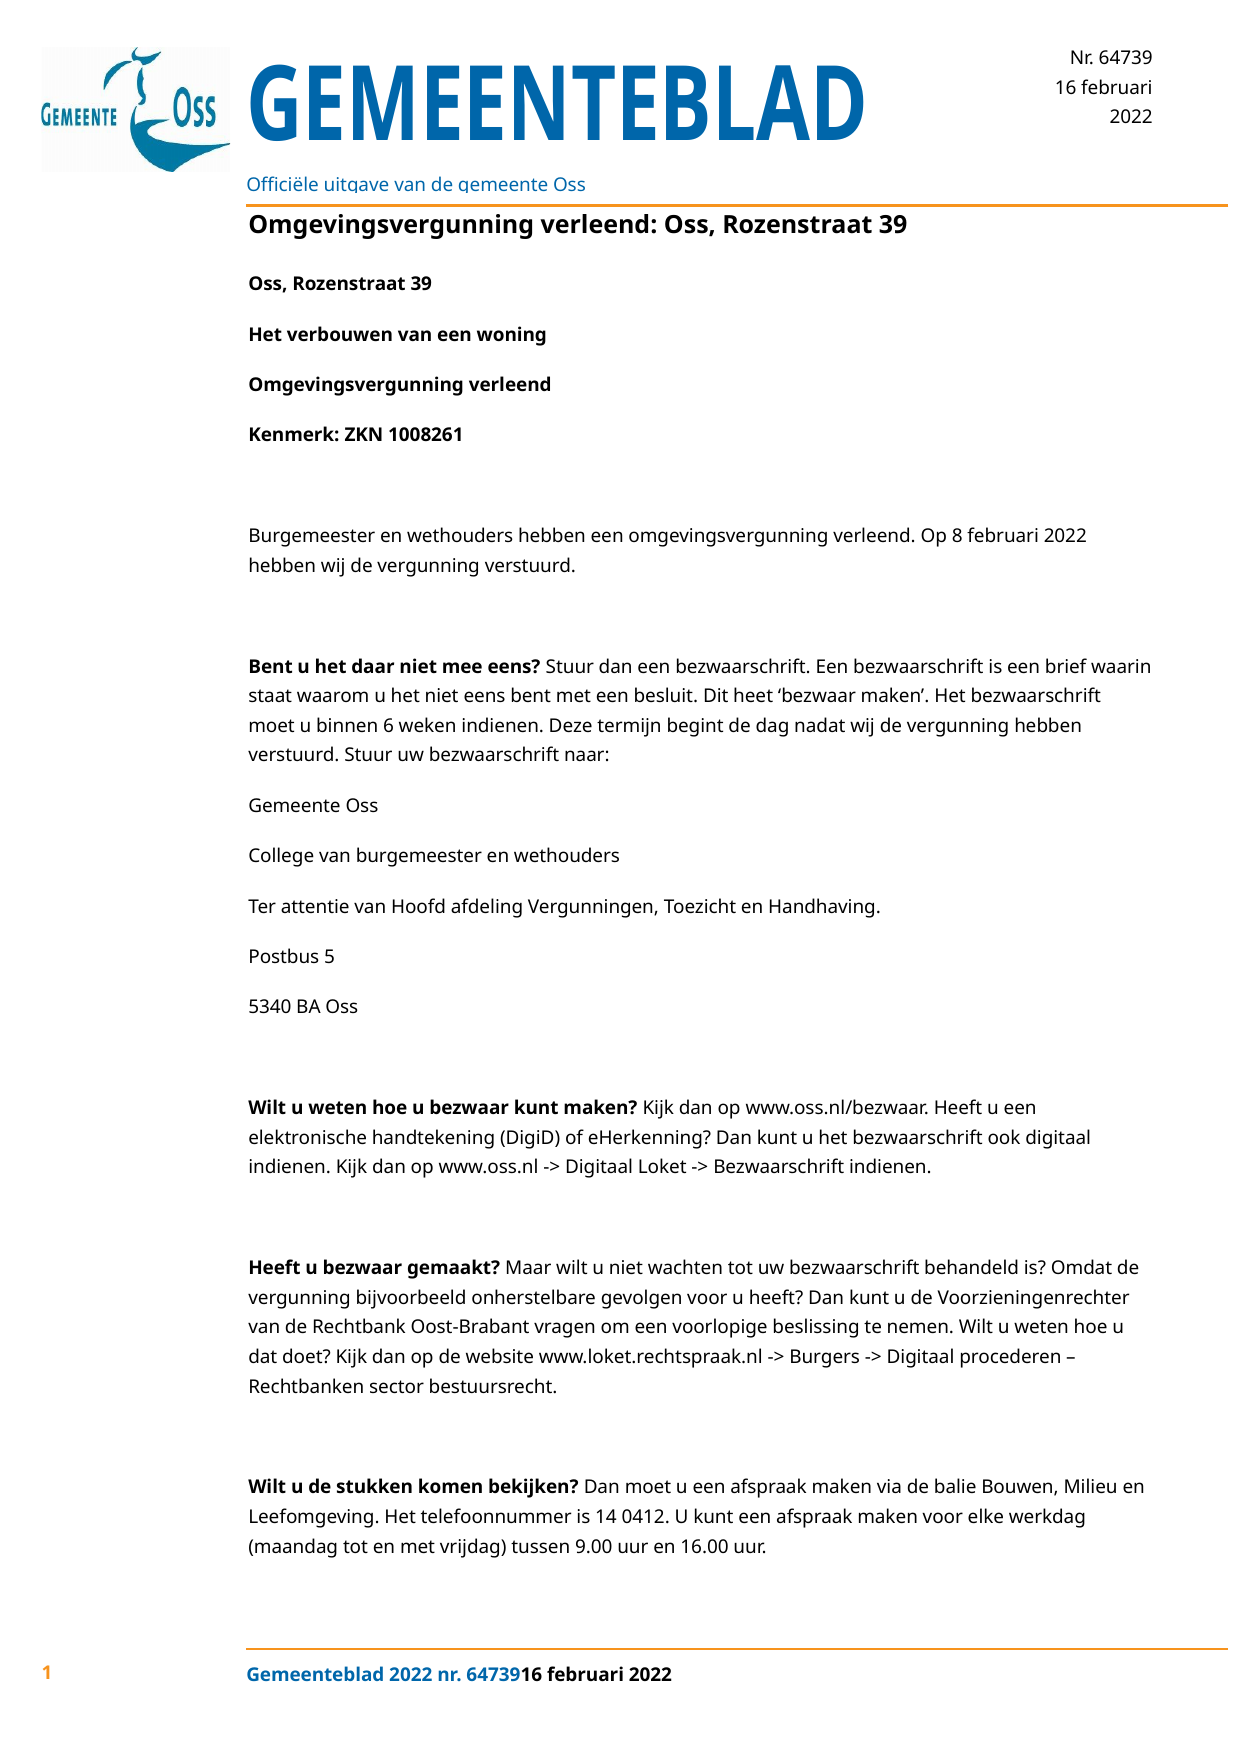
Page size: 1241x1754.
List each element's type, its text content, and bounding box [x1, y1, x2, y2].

text Het verbouwen van een woning [248, 321, 1152, 346]
text College van burgemeester en wethouders [248, 842, 1152, 868]
text Heeft u bezwaar gemaakt? Maar wilt u niet wachten tot uw bezwaarschrift behandeld is? Omdat de vergunning bijvoorbeeld onherstelbare gevolgen voor u heeft? Dan kunt u de Voorzieningenrechter van de Rechtbank Oost-Brabant vragen om een voorlopige beslissing te nemen. Wilt u weten hoe u dat doet? Kijk dan op de website www.loket.rechtspraak.nl -> Burgers -> Digitaal procederen – Rechtbanken sector bestuursrecht. [248, 1254, 1152, 1398]
text Oss, Rozenstraat 39 [248, 270, 1152, 296]
text 5340 BA Oss [248, 994, 1152, 1019]
text Omgevingsvergunning verleend [248, 371, 1152, 397]
text Gemeente Oss [248, 792, 1152, 818]
text Burgemeester en wethouders hebben een omgevingsvergunning verleend. Op 8 februari 2022 hebben wij de vergunning verstuurd. [248, 522, 1152, 578]
text Bent u het daar niet mee eens? Stuur dan een bezwaarschrift. Een bezwaarschrift is een brief waarin staat waarom u het niet eens bent met een besluit. Dit heet ‘bezwaar maken’. Het bezwaarschrift moet u binnen 6 weken indienen. Deze termijn begint de dag nadat wij de vergunning hebben verstuurd. Stuur uw bezwaarschrift naar: [248, 653, 1152, 767]
text Postbus 5 [248, 943, 1152, 969]
text Omgevingsvergunning verleend: Oss, Rozenstraat 39 [248, 207, 1152, 241]
text Wilt u de stukken komen bekijken? Dan moet u een afspraak maken via de balie Bouwen, Milieu en Leefomgeving. Het telefoonnummer is 14 0412. U kunt een afspraak maken voor elke werkdag (maandag tot en met vrijdag) tussen 9.00 uur en 16.00 uur. [248, 1474, 1152, 1558]
text Kenmerk: ZKN 1008261 [248, 422, 1152, 447]
text Wilt u weten hoe u bezwaar kunt maken? Kijk dan op www.oss.nl/bezwaar. Heeft u een elektronische handtekening (DigiD) of eHerkenning? Dan kunt u het bezwaarschrift ook digitaal indienen. Kijk dan op www.oss.nl -> Digitaal Loket -> Bezwaarschrift indienen. [248, 1094, 1152, 1179]
picture [41, 47, 231, 172]
text Ter attentie van Hoofd afdeling Vergunningen, Toezicht en Handhaving. [248, 893, 1152, 918]
